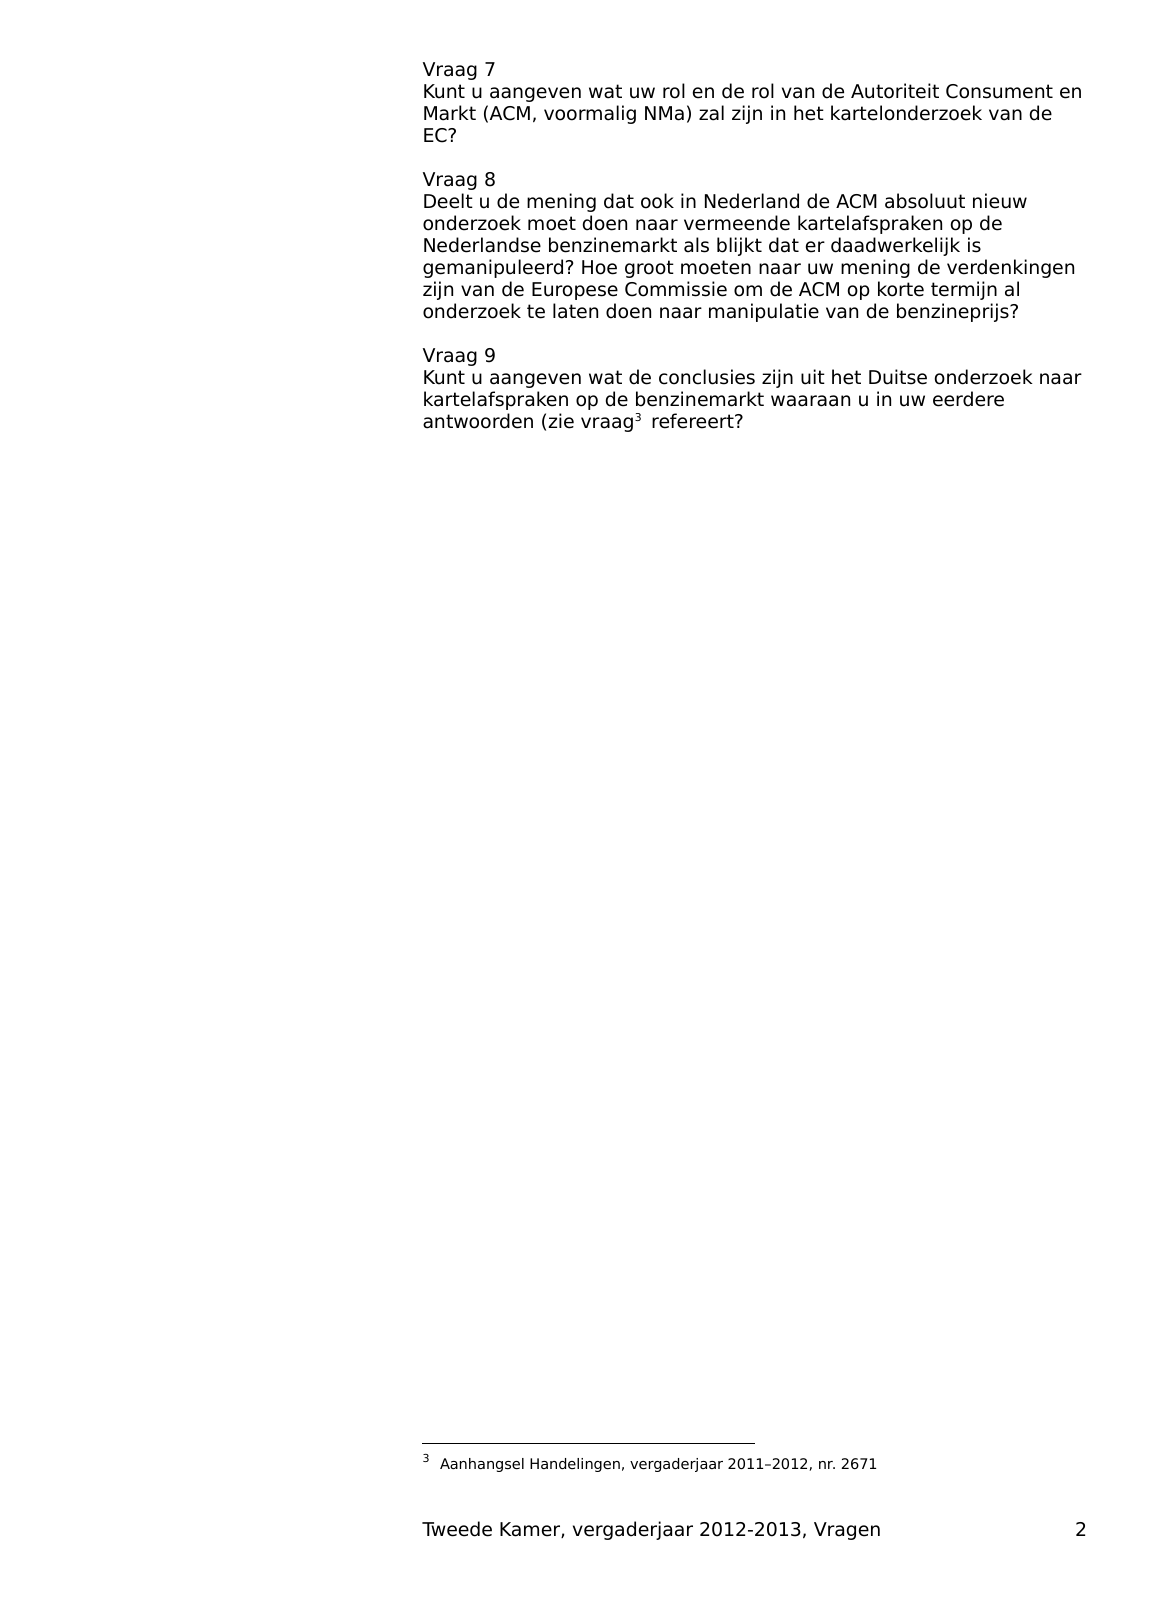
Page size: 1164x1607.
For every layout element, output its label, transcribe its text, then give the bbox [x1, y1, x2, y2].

text Kunt u aangeven wat de conclusies zijn uit het Duitse onderzoek naar kartelafspraken op de benzinemarkt waaraan u in uw eerdere antwoorden (zie vraag refereert? [422, 367, 1087, 433]
text Kunt u aangeven wat uw rol en de rol van de Autoriteit Consument en Markt (ACM, voormalig NMa) zal zijn in het kartelonderzoek van de EC? [422, 81, 1087, 147]
text Vraag 9 [422, 345, 1087, 367]
text Deelt u de mening dat ook in Nederland de ACM absoluut nieuw onderzoek moet doen naar vermeende kartelafspraken op de Nederlandse benzinemarkt als blijkt dat er daadwerkelijk is gemanipuleerd? Hoe groot moeten naar uw mening de verdenkingen zijn van de Europese Commissie om de ACM op korte termijn al onderzoek te laten doen naar manipulatie van de benzineprijs? [422, 191, 1087, 323]
text Vraag 8 [422, 169, 1087, 191]
text Vraag 7 [422, 59, 1087, 81]
text Aanhangsel Handelingen, vergaderjaar 2011–2012, nr. 2671 [422, 1452, 1087, 1474]
